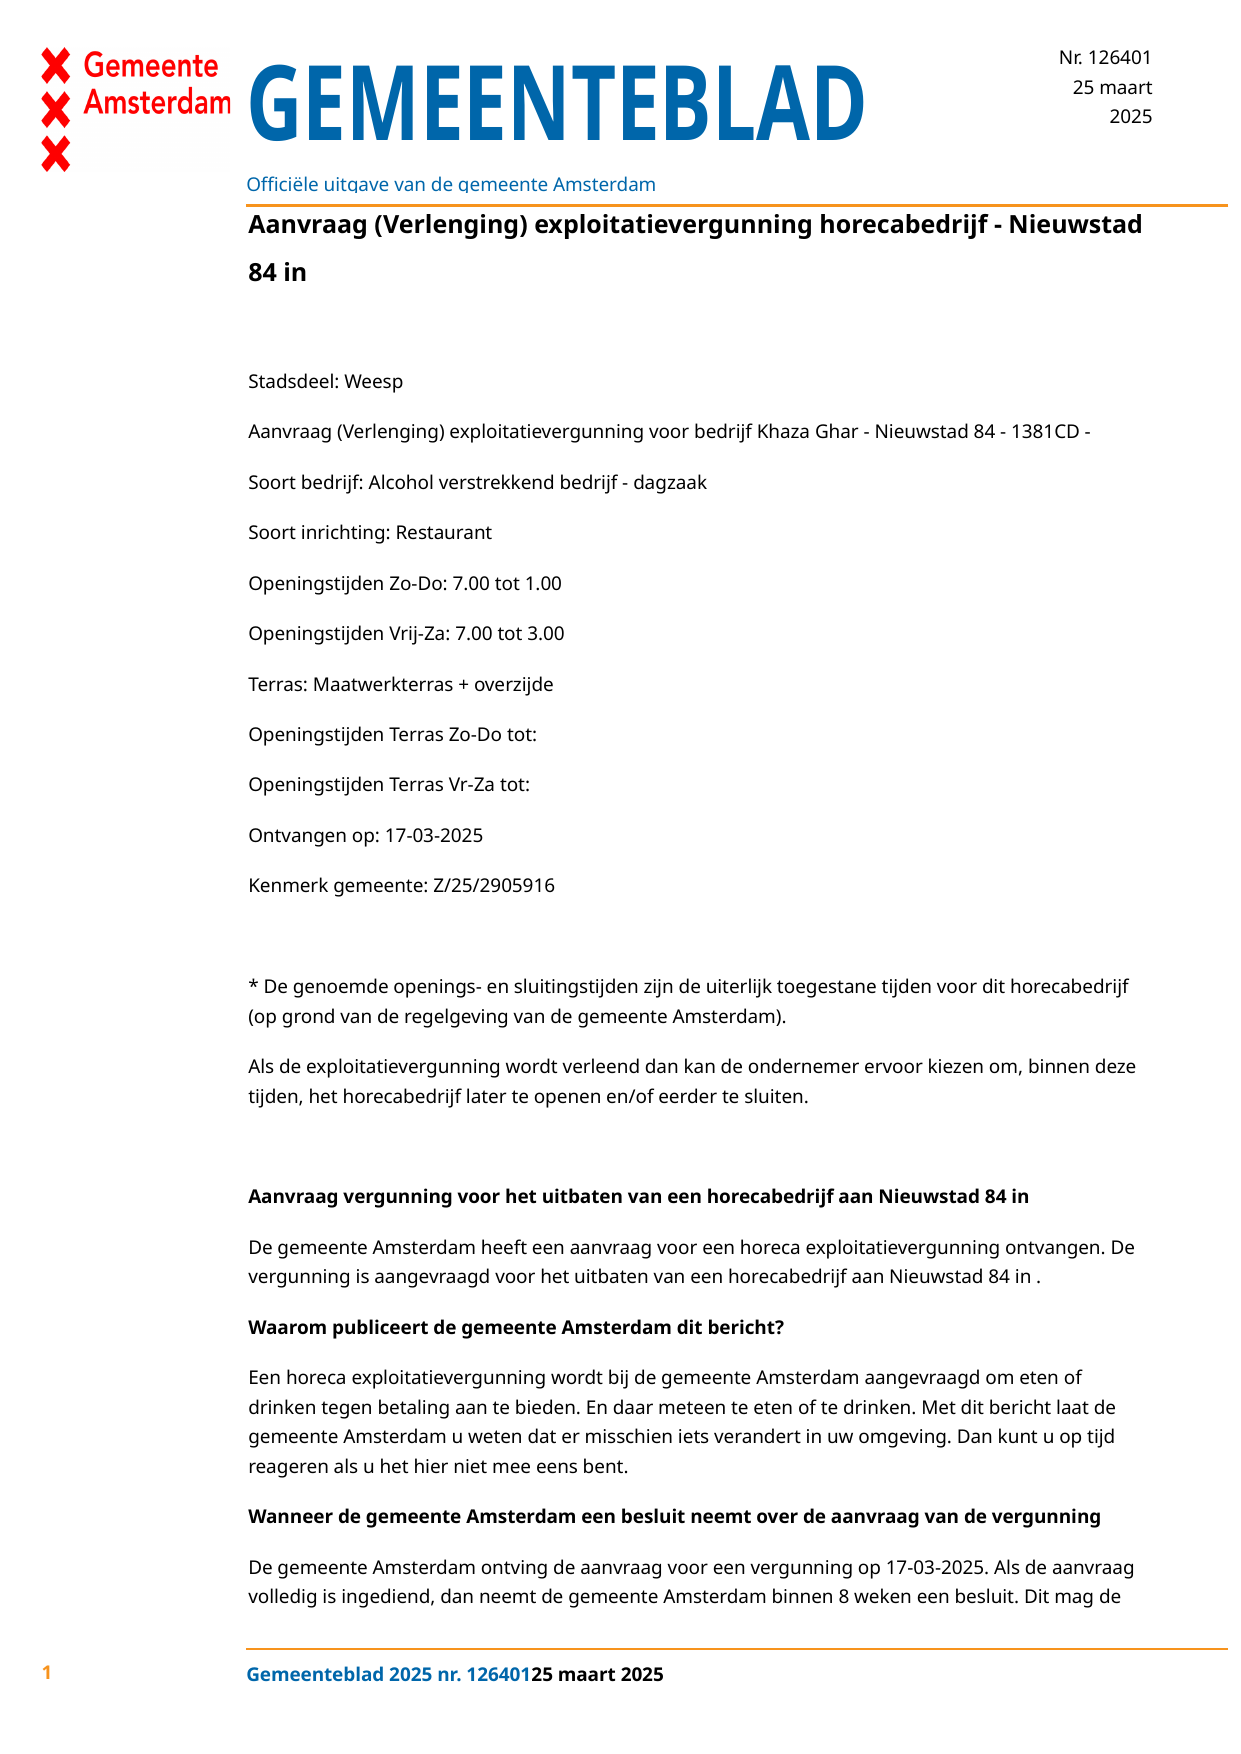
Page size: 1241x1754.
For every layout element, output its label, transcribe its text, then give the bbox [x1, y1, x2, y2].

text Waarom publiceert de gemeente Amsterdam dit bericht? [248, 1314, 1152, 1340]
text Openingstijden Zo-Do: 7.00 tot 1.00 [248, 570, 1152, 596]
text Ontvangen op: 17-03-2025 [248, 822, 1152, 848]
text Kenmerk gemeente: Z/25/2905916 [248, 872, 1152, 898]
text Openingstijden Terras Zo-Do tot: [248, 721, 1152, 747]
text Stadsdeel: Weesp [248, 368, 1152, 394]
text Openingstijden Terras Vr-Za tot: [248, 772, 1152, 797]
text Wanneer de gemeente Amsterdam een besluit neemt over de aanvraag van de vergunning [248, 1504, 1152, 1529]
picture [41, 47, 231, 172]
text Openingstijden Vrij-Za: 7.00 tot 3.00 [248, 620, 1152, 646]
text De gemeente Amsterdam heeft een aanvraag voor een horeca exploitatievergunning ontvangen. De vergunning is aangevraagd voor het uitbaten van een horecabedrijf aan Nieuwstad 84 in . [248, 1234, 1152, 1289]
text Als de exploitatievergunning wordt verleend dan kan de ondernemer ervoor kiezen om, binnen deze tijden, het horecabedrijf later te openen en/of eerder te sluiten. [248, 1053, 1152, 1109]
text * De genoemde openings- en sluitingstijden zijn de uiterlijk toegestane tijden voor dit horecabedrijf (op grond van de regelgeving van de gemeente Amsterdam). [248, 973, 1152, 1029]
text Een horeca exploitatievergunning wordt bij de gemeente Amsterdam aangevraagd om eten of drinken tegen betaling aan te bieden. En daar meteen te eten of te drinken. Met dit bericht laat de gemeente Amsterdam u weten dat er misschien iets verandert in uw omgeving. Dan kunt u op tijd reageren als u het hier niet mee eens bent. [248, 1364, 1152, 1479]
text Soort inrichting: Restaurant [248, 519, 1152, 545]
text Aanvraag (Verlenging) exploitatievergunning voor bedrijf Khaza Ghar - Nieuwstad 84 - 1381CD - [248, 419, 1152, 444]
text Soort bedrijf: Alcohol verstrekkend bedrijf - dagzaak [248, 469, 1152, 495]
text Aanvraag (Verlenging) exploitatievergunning horecabedrijf - Nieuwstad 84 in [248, 207, 1152, 288]
text Aanvraag vergunning voor het uitbaten van een horecabedrijf aan Nieuwstad 84 in [248, 1184, 1152, 1209]
text De gemeente Amsterdam ontving de aanvraag voor een vergunning op 17-03-2025. Als de aanvraag volledig is ingediend, dan neemt de gemeente Amsterdam binnen 8 weken een besluit. Dit mag de [248, 1554, 1152, 1609]
text Terras: Maatwerkterras + overzijde [248, 671, 1152, 697]
